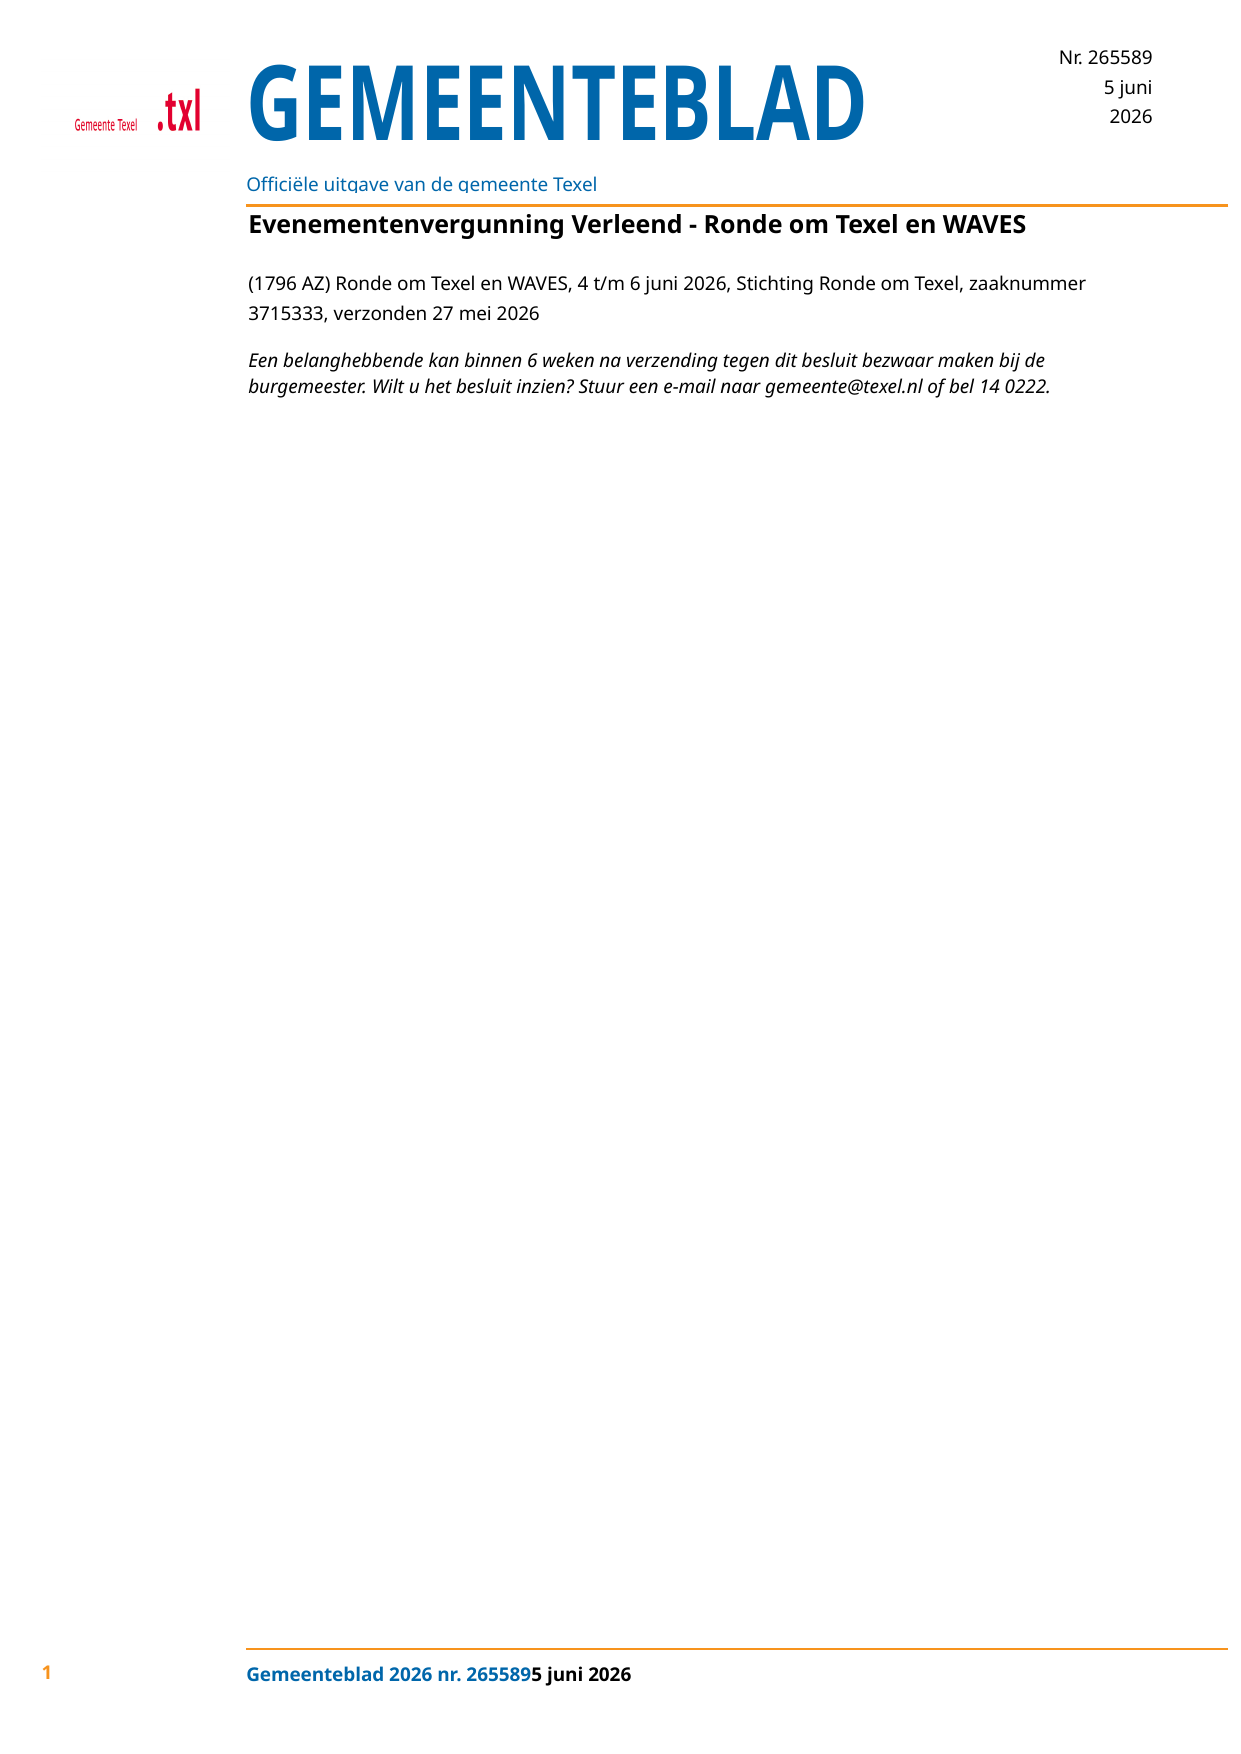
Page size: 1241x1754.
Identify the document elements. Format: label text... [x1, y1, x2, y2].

text (1796 AZ) Ronde om Texel en WAVES, 4 t/m 6 juni 2026, Stichting Ronde om Texel, zaaknummer 3715333, verzonden 27 mei 2026 [248, 270, 1152, 326]
text Een belanghebbende kan binnen 6 weken na verzending tegen dit besluit bezwaar maken bij de burgemeester. Wilt u het besluit inzien? Stuur een e-mail naar gemeente@texel.nl of bel 14 0222. [248, 348, 1152, 399]
text Evenementenvergunning Verleend - Ronde om Texel en WAVES [248, 207, 1152, 241]
picture [41, 47, 231, 172]
